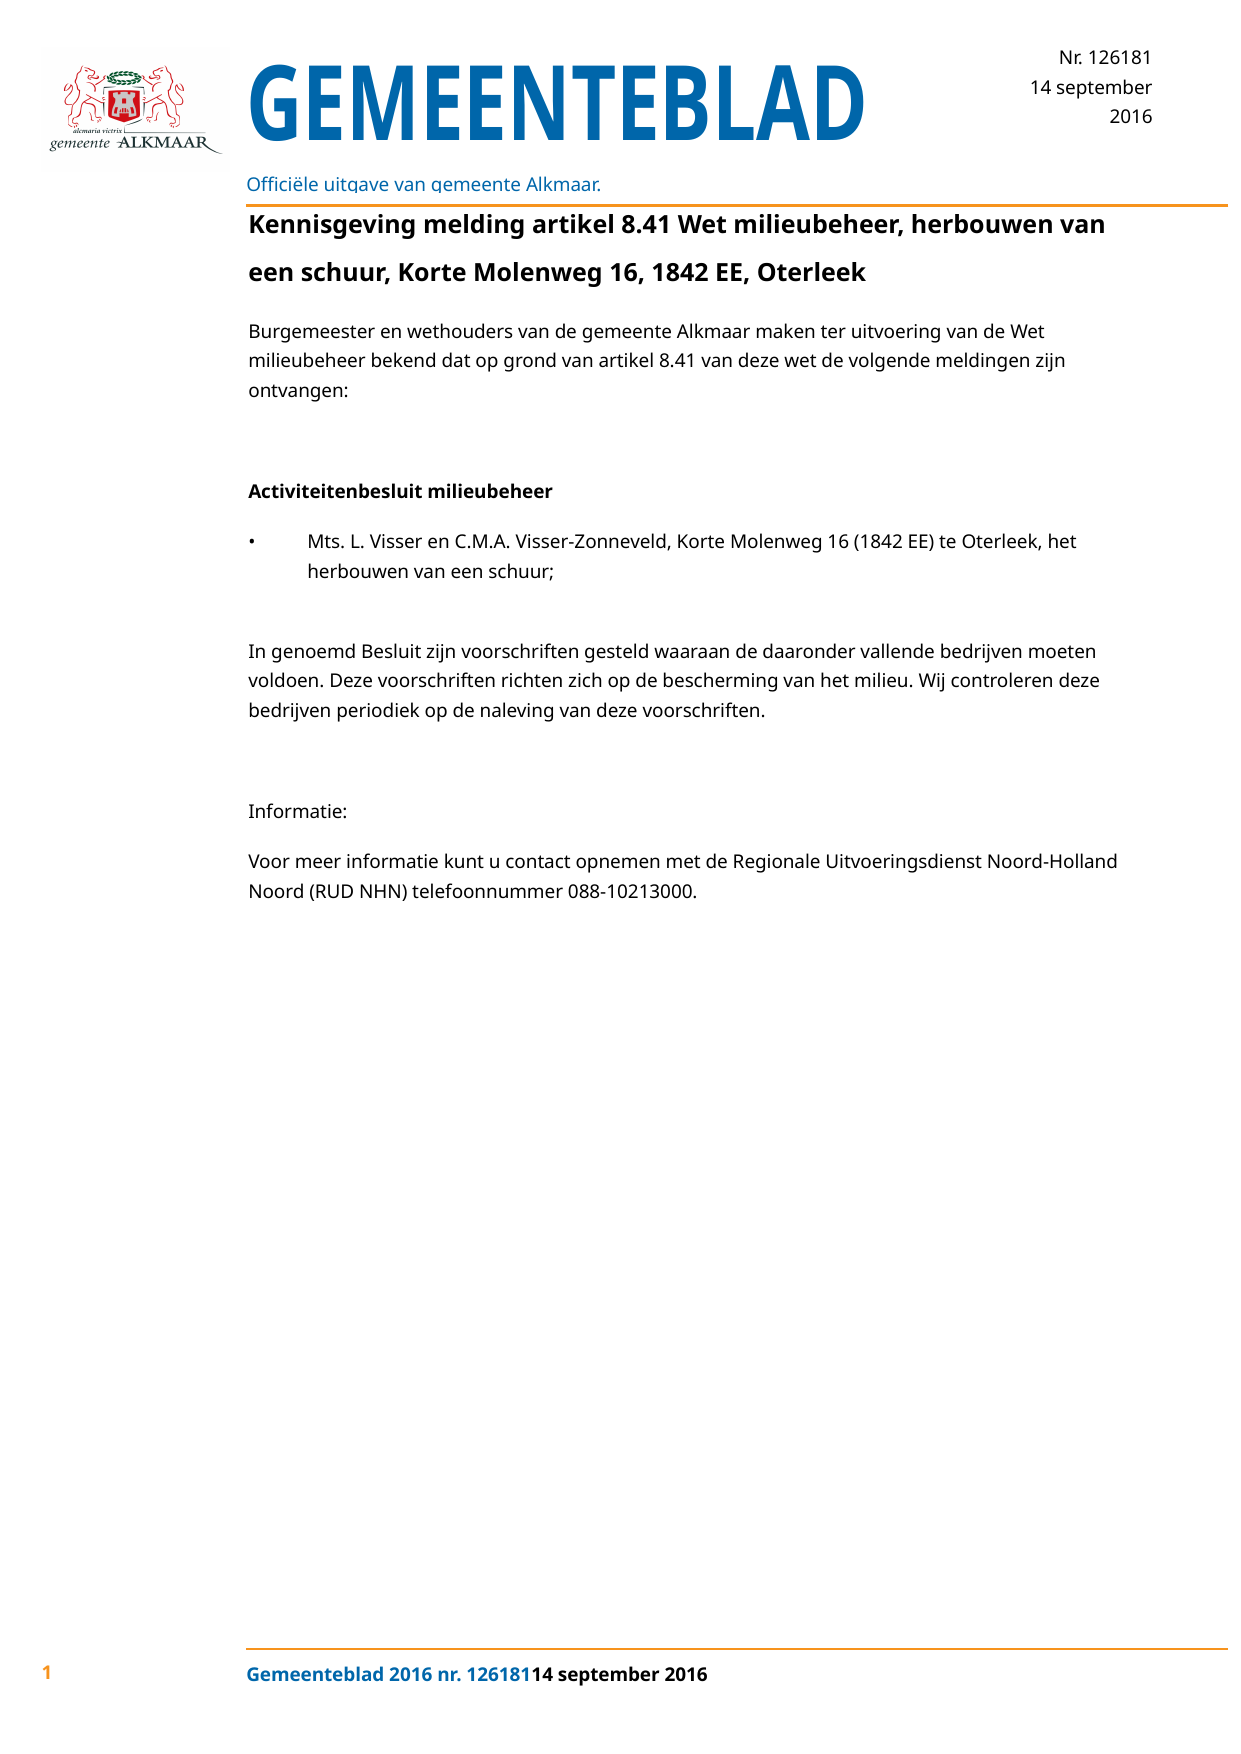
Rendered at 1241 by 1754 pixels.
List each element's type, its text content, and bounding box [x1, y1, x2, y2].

text Kennisgeving melding artikel 8.41 Wet milieubeheer, herbouwen van een schuur, Korte Molenweg 16, 1842 EE, Oterleek [248, 207, 1152, 288]
text Activiteitenbesluit milieubeheer [248, 478, 1152, 504]
picture [41, 47, 231, 172]
text Burgemeester en wethouders van de gemeente Alkmaar maken ter uitvoering van de Wet milieubeheer bekend dat op grond van artikel 8.41 van deze wet de volgende meldingen zijn ontvangen: [248, 318, 1152, 403]
text Informatie: [248, 798, 1152, 824]
text Voor meer informatie kunt u contact opnemen met de Regionale Uitvoeringsdienst Noord-Holland Noord (RUD NHN) telefoonnummer 088-10213000. [248, 848, 1152, 904]
list Mts. L. Visser en C.M.A. Visser-Zonneveld, Korte Molenweg 16 (1842 EE) te Oterleek, het herbouwen van een schuur; [248, 528, 1152, 584]
text In genoemd Besluit zijn voorschriften gesteld waaraan de daaronder vallende bedrijven moeten voldoen. Deze voorschriften richten zich op de bescherming van het milieu. Wij controleren deze bedrijven periodiek op de naleving van deze voorschriften. [248, 638, 1152, 723]
